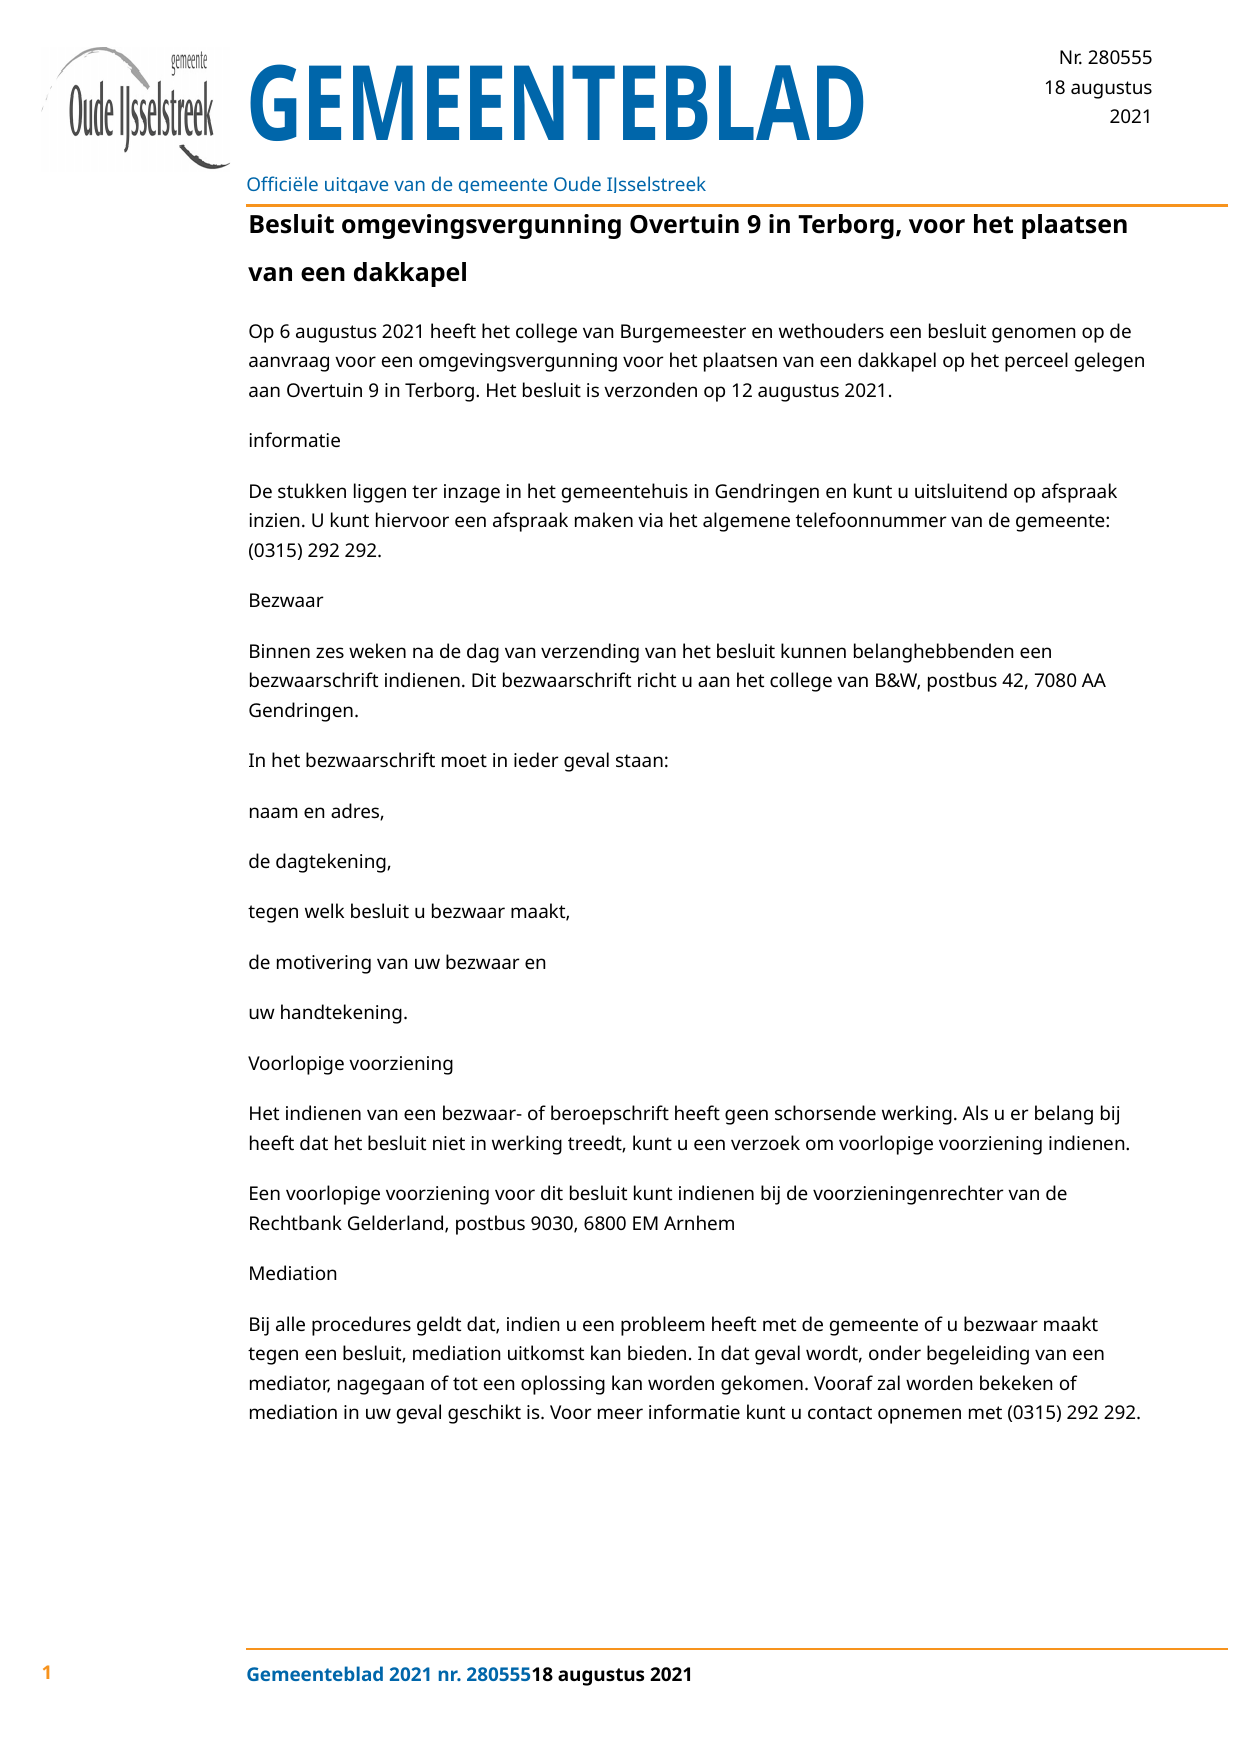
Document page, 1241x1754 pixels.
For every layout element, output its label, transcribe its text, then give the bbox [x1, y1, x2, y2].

text de motivering van uw bezwaar en [248, 949, 1152, 975]
text Een voorlopige voorziening voor dit besluit kunt indienen bij de voorzieningenrechter van de Rechtbank Gelderland, postbus 9030, 6800 EM Arnhem [248, 1180, 1152, 1236]
text tegen welk besluit u bezwaar maakt, [248, 899, 1152, 924]
picture [41, 47, 231, 172]
text Op 6 augustus 2021 heeft het college van Burgemeester en wethouders een besluit genomen op de aanvraag voor een omgevingsvergunning voor het plaatsen van een dakkapel op het perceel gelegen aan Overtuin 9 in Terborg. Het besluit is verzonden op 12 augustus 2021. [248, 318, 1152, 403]
text uw handtekening. [248, 999, 1152, 1025]
text Bij alle procedures geldt dat, indien u een probleem heeft met de gemeente of u bezwaar maakt tegen een besluit, mediation uitkomst kan bieden. In dat geval wordt, onder begeleiding van een mediator, nagegaan of tot een oplossing kan worden gekomen. Vooraf zal worden bekeken of mediation in uw geval geschikt is. Voor meer informatie kunt u contact opnemen met (0315) 292 292. [248, 1311, 1152, 1425]
text informatie [248, 427, 1152, 453]
text Binnen zes weken na de dag van verzending van het besluit kunnen belanghebbenden een bezwaarschrift indienen. Dit bezwaarschrift richt u aan het college van B&W, postbus 42, 7080 AA Gendringen. [248, 638, 1152, 723]
text Het indienen van een bezwaar- of beroepschrift heeft geen schorsende werking. Als u er belang bij heeft dat het besluit niet in werking treedt, kunt u een verzoek om voorlopige voorziening indienen. [248, 1100, 1152, 1156]
text De stukken liggen ter inzage in het gemeentehuis in Gendringen en kunt u uitsluitend op afspraak inzien. U kunt hiervoor een afspraak maken via het algemene telefoonnummer van de gemeente: (0315) 292 292. [248, 478, 1152, 563]
text naam en adres, [248, 798, 1152, 824]
text Bezwaar [248, 587, 1152, 613]
text Voorlopige voorziening [248, 1050, 1152, 1076]
text In het bezwaarschrift moet in ieder geval staan: [248, 747, 1152, 773]
text de dagtekening, [248, 848, 1152, 874]
text Mediation [248, 1260, 1152, 1286]
text Besluit omgevingsvergunning Overtuin 9 in Terborg, voor het plaatsen van een dakkapel [248, 207, 1152, 288]
